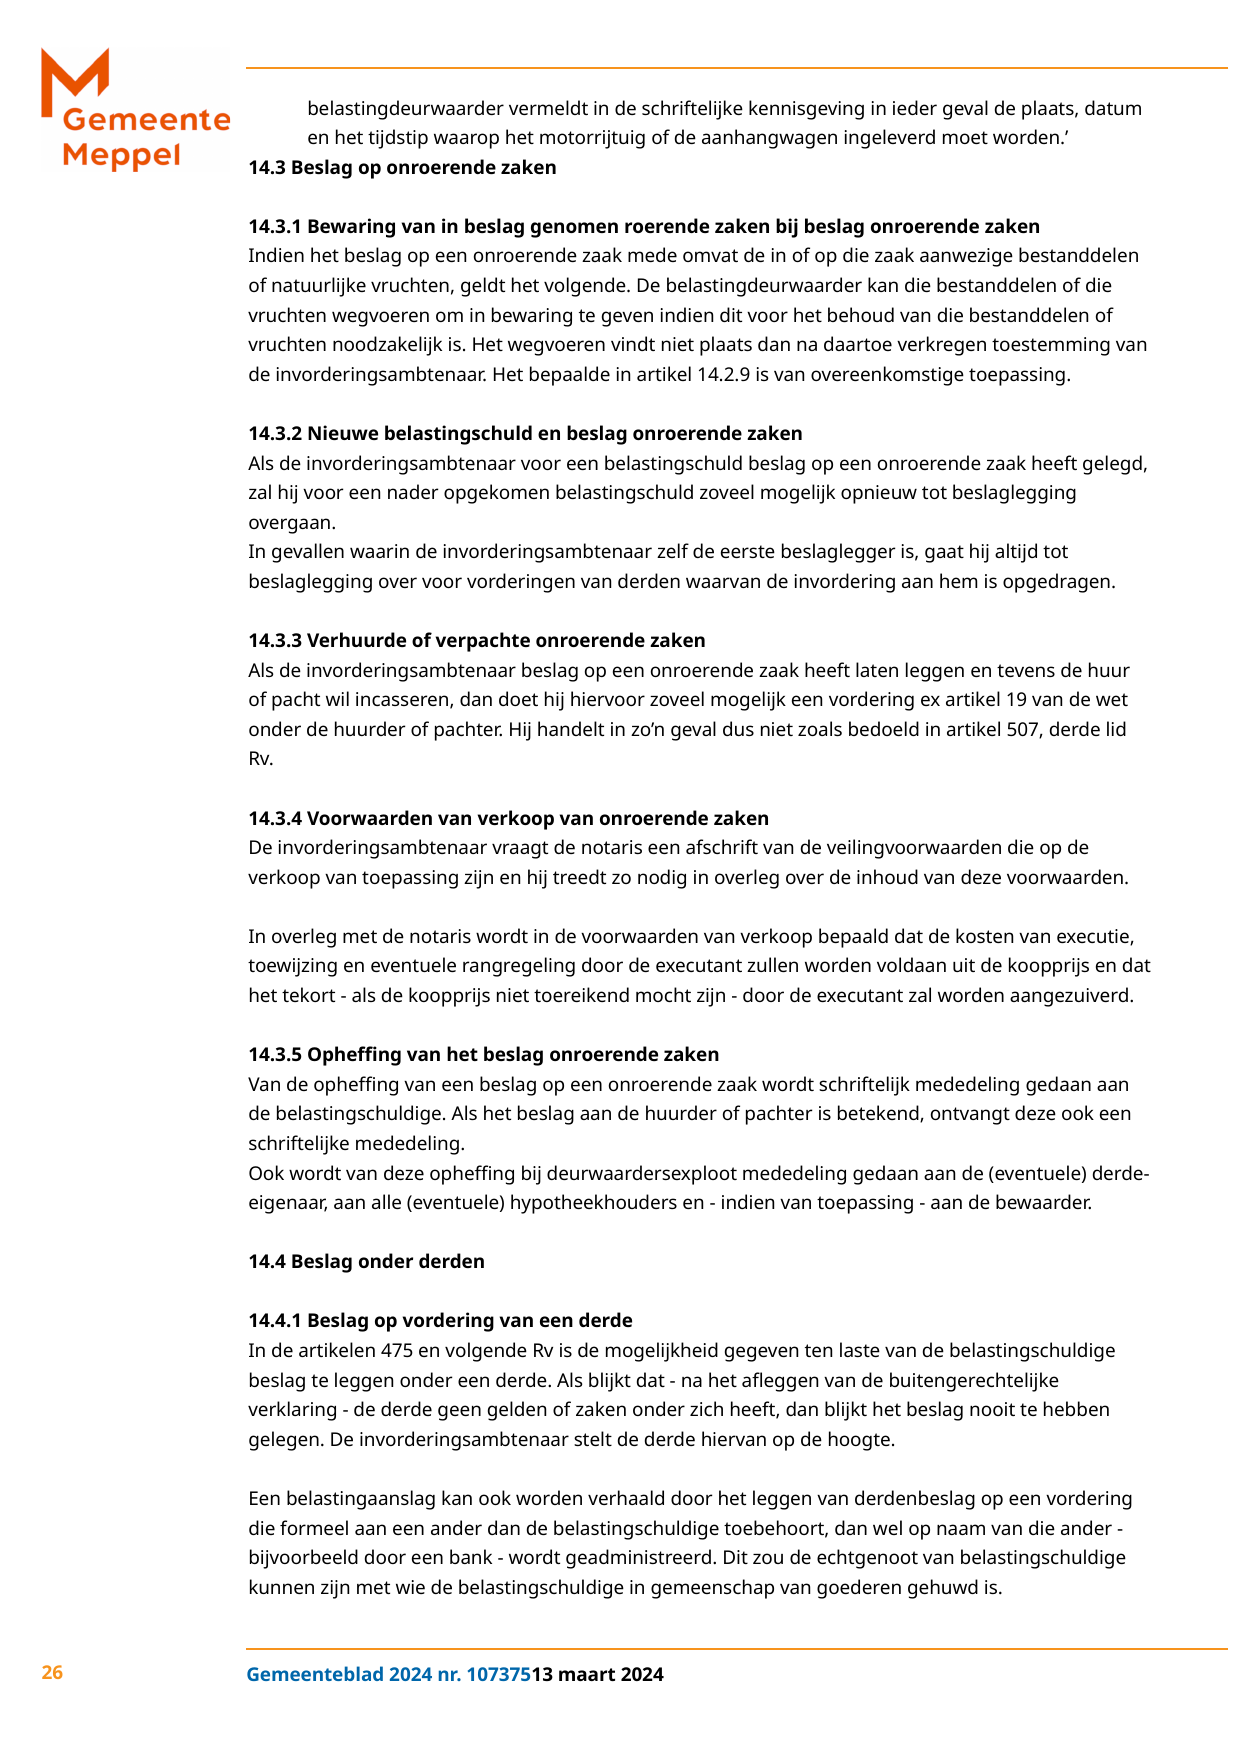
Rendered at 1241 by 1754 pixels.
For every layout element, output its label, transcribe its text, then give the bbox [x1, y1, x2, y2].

text De invorderingsambtenaar vraagt de notaris een afschrift van de veilingvoorwaarden die op de verkoop van toepassing zijn en hij treedt zo nodig in overleg over de inhoud van deze voorwaarden. [248, 834, 1152, 890]
text Van de opheffing van een beslag op een onroerende zaak wordt schriftelijk mededeling gedaan aan de belastingschuldige. Als het beslag aan de huurder of pachter is betekend, ontvangt deze ook een schriftelijke mededeling. [248, 1071, 1152, 1156]
text In de artikelen 475 en volgende Rv is de mogelijkheid gegeven ten laste van de belastingschuldige beslag te leggen onder een derde. Als blijkt dat - na het afleggen van de buitengerechtelijke verklaring - de derde geen gelden of zaken onder zich heeft, dan blijkt het beslag nooit te hebben gelegen. De invorderingsambtenaar stelt de derde hiervan op de hoogte. [248, 1337, 1152, 1452]
text 14.3.2 Nieuwe belastingschuld en beslag onroerende zaken [248, 420, 1152, 446]
text In gevallen waarin de invorderingsambtenaar zelf de eerste beslaglegger is, gaat hij altijd tot beslaglegging over voor vorderingen van derden waarvan de invordering aan hem is opgedragen. [248, 538, 1152, 594]
text 14.4 Beslag onder derden [248, 1248, 1152, 1274]
text Ook wordt van deze opheffing bij deurwaardersexploot mededeling gedaan aan de (eventuele) derde-eigenaar, aan alle (eventuele) hypotheekhouders en - indien van toepassing - aan de bewaarder. [248, 1160, 1152, 1215]
text 14.3.1 Bewaring van in beslag genomen roerende zaken bij beslag onroerende zaken [248, 213, 1152, 239]
text 14.3 Beslag op onroerende zaken [248, 154, 1152, 180]
text Een belastingaanslag kan ook worden verhaald door het leggen van derdenbeslag op een vordering die formeel aan een ander dan de belastingschuldige toebehoort, dan wel op naam van die ander - bijvoorbeeld door een bank - wordt geadministreerd. Dit zou de echtgenoot van belastingschuldige kunnen zijn met wie de belastingschuldige in gemeenschap van goederen gehuwd is. [248, 1485, 1152, 1600]
list belastingdeurwaarder vermeldt in de schriftelijke kennisgeving in ieder geval de plaats, datum en het tijdstip waarop het motorrijtuig of de aanhangwagen ingeleverd moet worden.’ [248, 95, 1152, 150]
text Als de invorderingsambtenaar voor een belastingschuld beslag op een onroerende zaak heeft gelegd, zal hij voor een nader opgekomen belastingschuld zoveel mogelijk opnieuw tot beslaglegging overgaan. [248, 450, 1152, 535]
text Indien het beslag op een onroerende zaak mede omvat de in of op die zaak aanwezige bestanddelen of natuurlijke vruchten, geldt het volgende. De belastingdeurwaarder kan die bestanddelen of die vruchten wegvoeren om in bewaring te geven indien dit voor het behoud van die bestanddelen of vruchten noodzakelijk is. Het wegvoeren vindt niet plaats dan na daartoe verkregen toestemming van de invorderingsambtenaar. Het bepaalde in artikel 14.2.9 is van overeenkomstige toepassing. [248, 243, 1152, 387]
text In overleg met de notaris wordt in de voorwaarden van verkoop bepaald dat de kosten van executie, toewijzing en eventuele rangregeling door de executant zullen worden voldaan uit de koopprijs en dat het tekort - als de koopprijs niet toereikend mocht zijn - door de executant zal worden aangezuiverd. [248, 923, 1152, 1008]
text Als de invorderingsambtenaar beslag op een onroerende zaak heeft laten leggen en tevens de huur of pacht wil incasseren, dan doet hij hiervoor zoveel mogelijk een vordering ex artikel 19 van de wet onder de huurder of pachter. Hij handelt in zo’n geval dus niet zoals bedoeld in artikel 507, derde lid Rv. [248, 657, 1152, 771]
text 14.4.1 Beslag op vordering van een derde [248, 1308, 1152, 1333]
picture [41, 47, 231, 172]
text 14.3.5 Opheffing van het beslag onroerende zaken [248, 1041, 1152, 1067]
text 14.3.3 Verhuurde of verpachte onroerende zaken [248, 627, 1152, 653]
text 14.3.4 Voorwaarden van verkoop van onroerende zaken [248, 805, 1152, 831]
